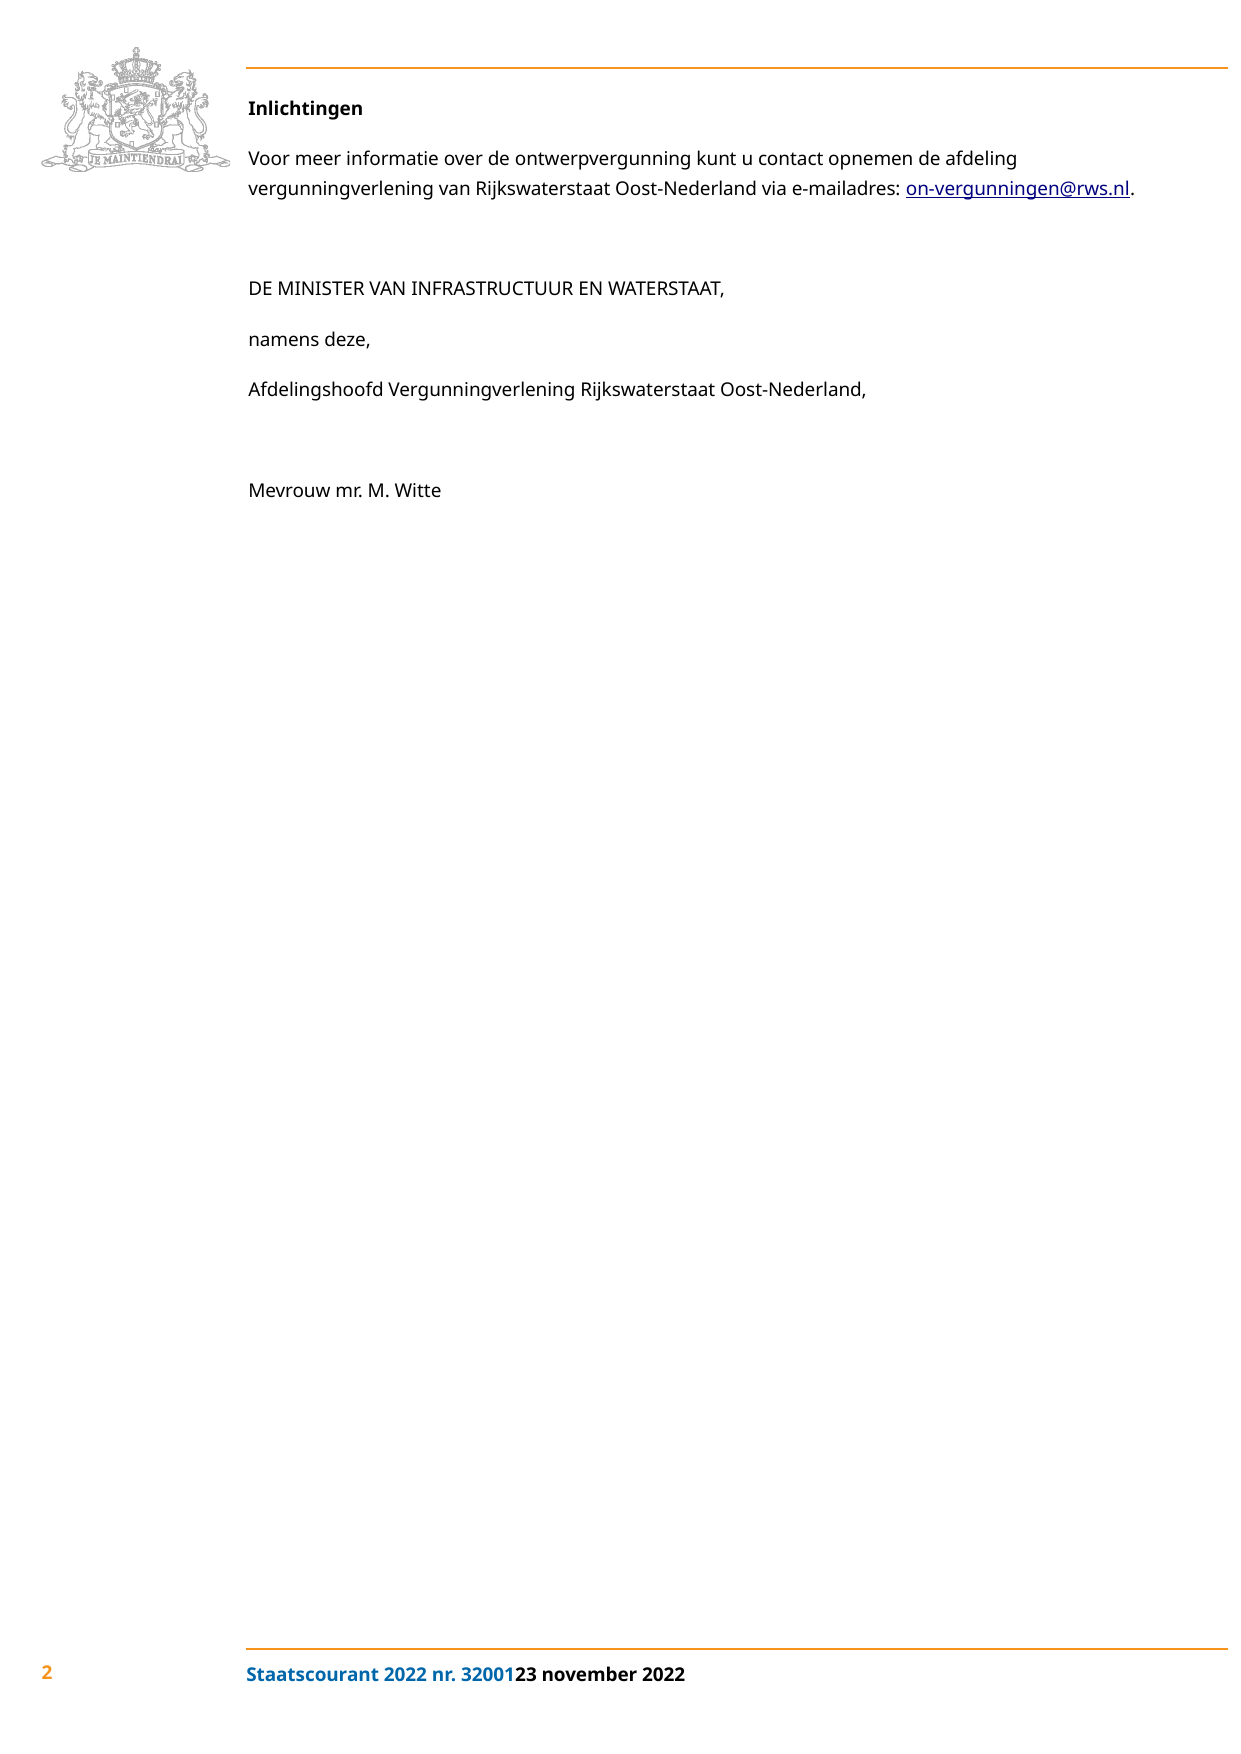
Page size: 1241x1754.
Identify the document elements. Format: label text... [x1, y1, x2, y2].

text Mevrouw mr. M. Witte [248, 477, 1152, 503]
picture [41, 47, 231, 172]
text Inlichtingen [248, 95, 1152, 121]
text DE MINISTER VAN INFRASTRUCTUUR EN WATERSTAAT, [248, 276, 1152, 301]
text namens deze, [248, 326, 1152, 352]
text Afdelingshoofd Vergunningverlening Rijkswaterstaat Oost-Nederland, [248, 376, 1152, 402]
text Voor meer informatie over de ontwerpvergunning kunt u contact opnemen de afdeling vergunningverlening van Rijkswaterstaat Oost-Nederland via e-mailadres: on-vergunningen@rws.nl. [248, 145, 1152, 201]
